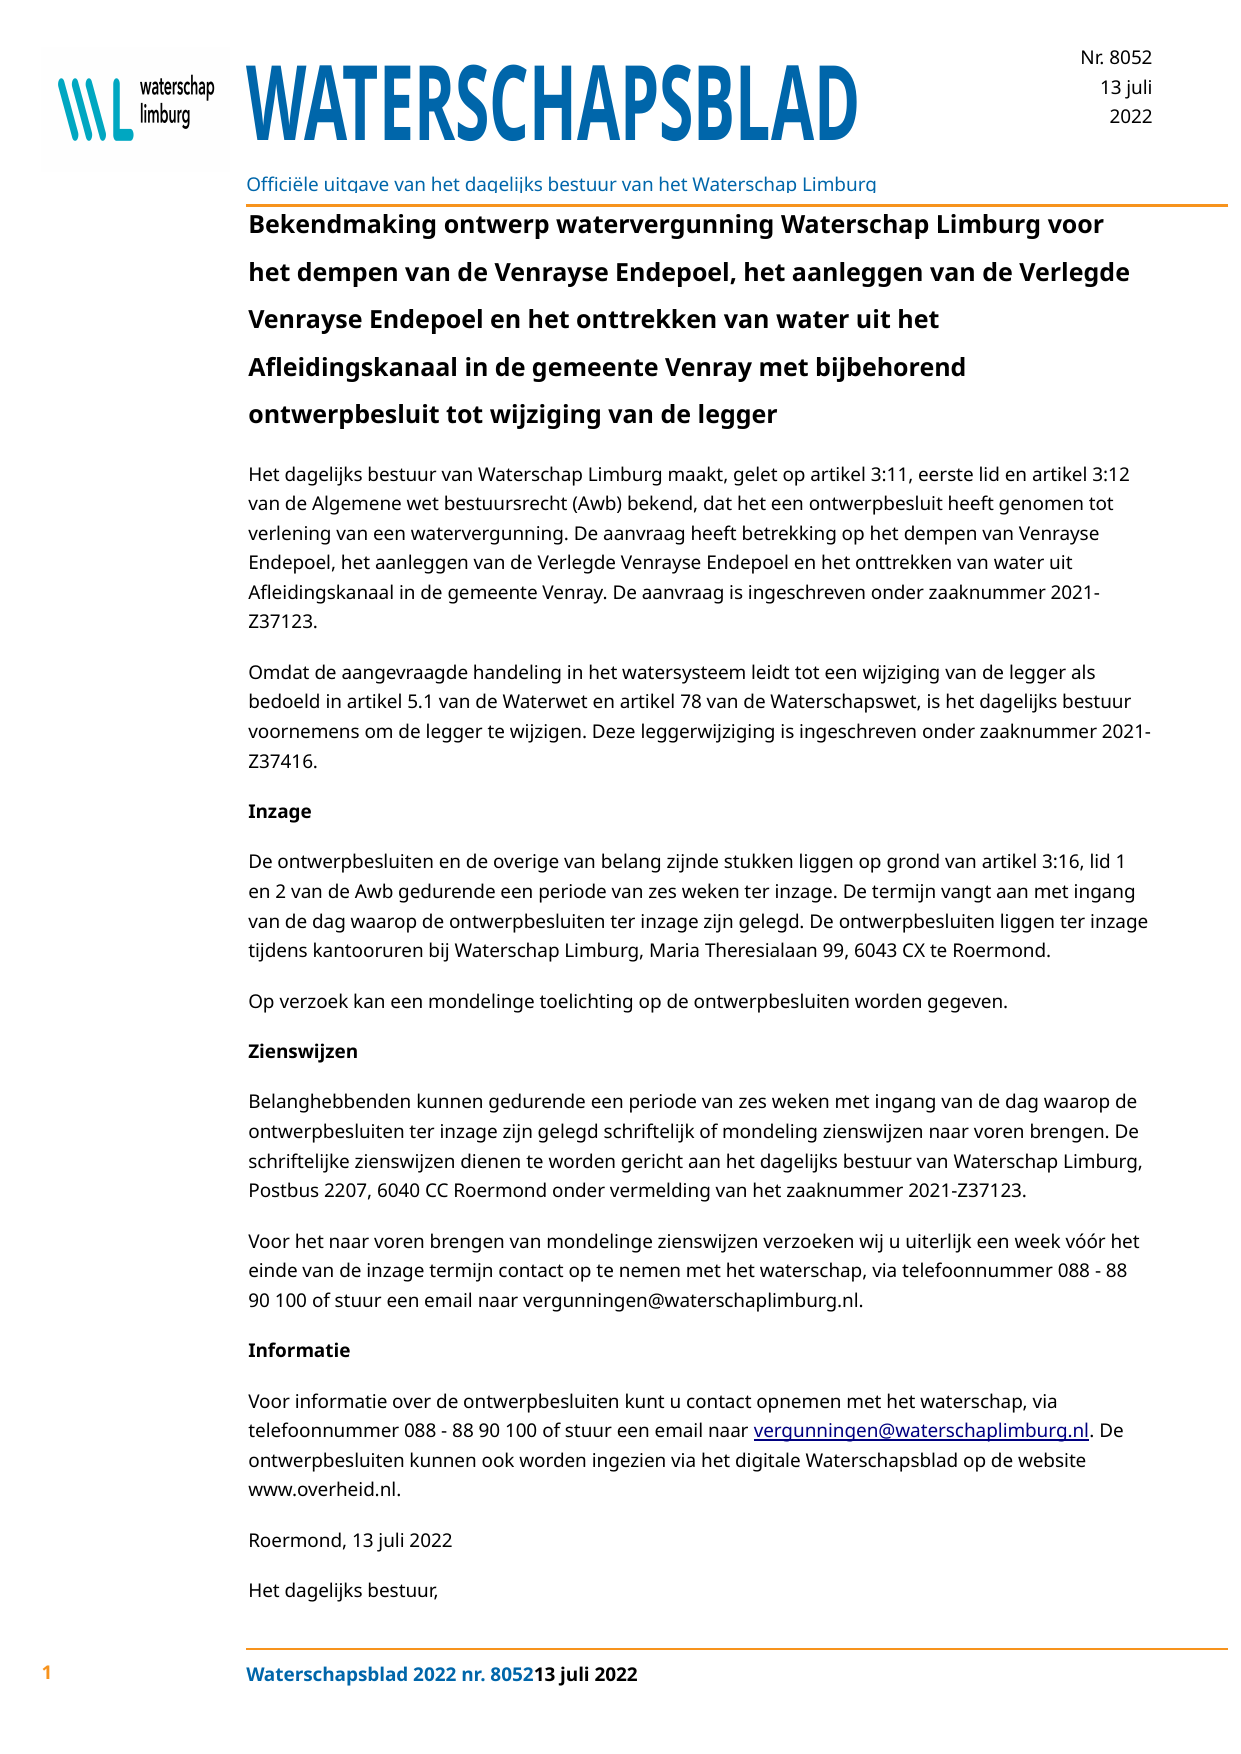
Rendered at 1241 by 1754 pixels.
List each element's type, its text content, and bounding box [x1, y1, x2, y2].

text Het dagelijks bestuur van Waterschap Limburg maakt, gelet op artikel 3:11, eerste lid en artikel 3:12 van de Algemene wet bestuursrecht (Awb) bekend, dat het een ontwerpbesluit heeft genomen tot verlening van een watervergunning. De aanvraag heeft betrekking op het dempen van Venrayse Endepoel, het aanleggen van de Verlegde Venrayse Endepoel en het onttrekken van water uit Afleidingskanaal in de gemeente Venray. De aanvraag is ingeschreven onder zaaknummer 2021-Z37123. [248, 461, 1152, 634]
text Op verzoek kan een mondelinge toelichting op de ontwerpbesluiten worden gegeven. [248, 988, 1152, 1013]
text De ontwerpbesluiten en de overige van belang zijnde stukken liggen op grond van artikel 3:16, lid 1 en 2 van de Awb gedurende een periode van zes weken ter inzage. De termijn vangt aan met ingang van de dag waarop de ontwerpbesluiten ter inzage zijn gelegd. De ontwerpbesluiten liggen ter inzage tijdens kantooruren bij Waterschap Limburg, Maria Theresialaan 99, 6043 CX te Roermond. [248, 849, 1152, 963]
text Roermond, 13 juli 2022 [248, 1527, 1152, 1553]
picture [41, 47, 231, 172]
text Voor het naar voren brengen van mondelinge zienswijzen verzoeken wij u uiterlijk een week vóór het einde van de inzage termijn contact op te nemen met het waterschap, via telefoonnummer 088 - 88 90 100 of stuur een email naar vergunningen@waterschaplimburg.nl. [248, 1228, 1152, 1313]
text Inzage [248, 798, 1152, 824]
text Omdat de aangevraagde handeling in het watersysteem leidt tot een wijziging van de legger als bedoeld in artikel 5.1 van de Waterwet en artikel 78 van de Waterschapswet, is het dagelijks bestuur voornemens om de legger te wijzigen. Deze leggerwijziging is ingeschreven onder zaaknummer 2021-Z37416. [248, 659, 1152, 773]
text Belanghebbenden kunnen gedurende een periode van zes weken met ingang van de dag waarop de ontwerpbesluiten ter inzage zijn gelegd schriftelijk of mondeling zienswijzen naar voren brengen. De schriftelijke zienswijzen dienen te worden gericht aan het dagelijks bestuur van Waterschap Limburg, Postbus 2207, 6040 CC Roermond onder vermelding van het zaaknummer 2021-Z37123. [248, 1089, 1152, 1203]
text Informatie [248, 1337, 1152, 1363]
text Voor informatie over de ontwerpbesluiten kunt u contact opnemen met het waterschap, via telefoonnummer 088 - 88 90 100 of stuur een email naar vergunningen@waterschaplimburg.nl. De ontwerpbesluiten kunnen ook worden ingezien via het digitale Waterschapsblad op de website www.overheid.nl. [248, 1388, 1152, 1502]
text Bekendmaking ontwerp watervergunning Waterschap Limburg voor het dempen van de Venrayse Endepoel, het aanleggen van de Verlegde Venrayse Endepoel en het onttrekken van water uit het Afleidingskanaal in de gemeente Venray met bijbehorend ontwerpbesluit tot wijziging van de legger [248, 207, 1152, 431]
text Zienswijzen [248, 1038, 1152, 1064]
text Het dagelijks bestuur, [248, 1577, 1152, 1603]
